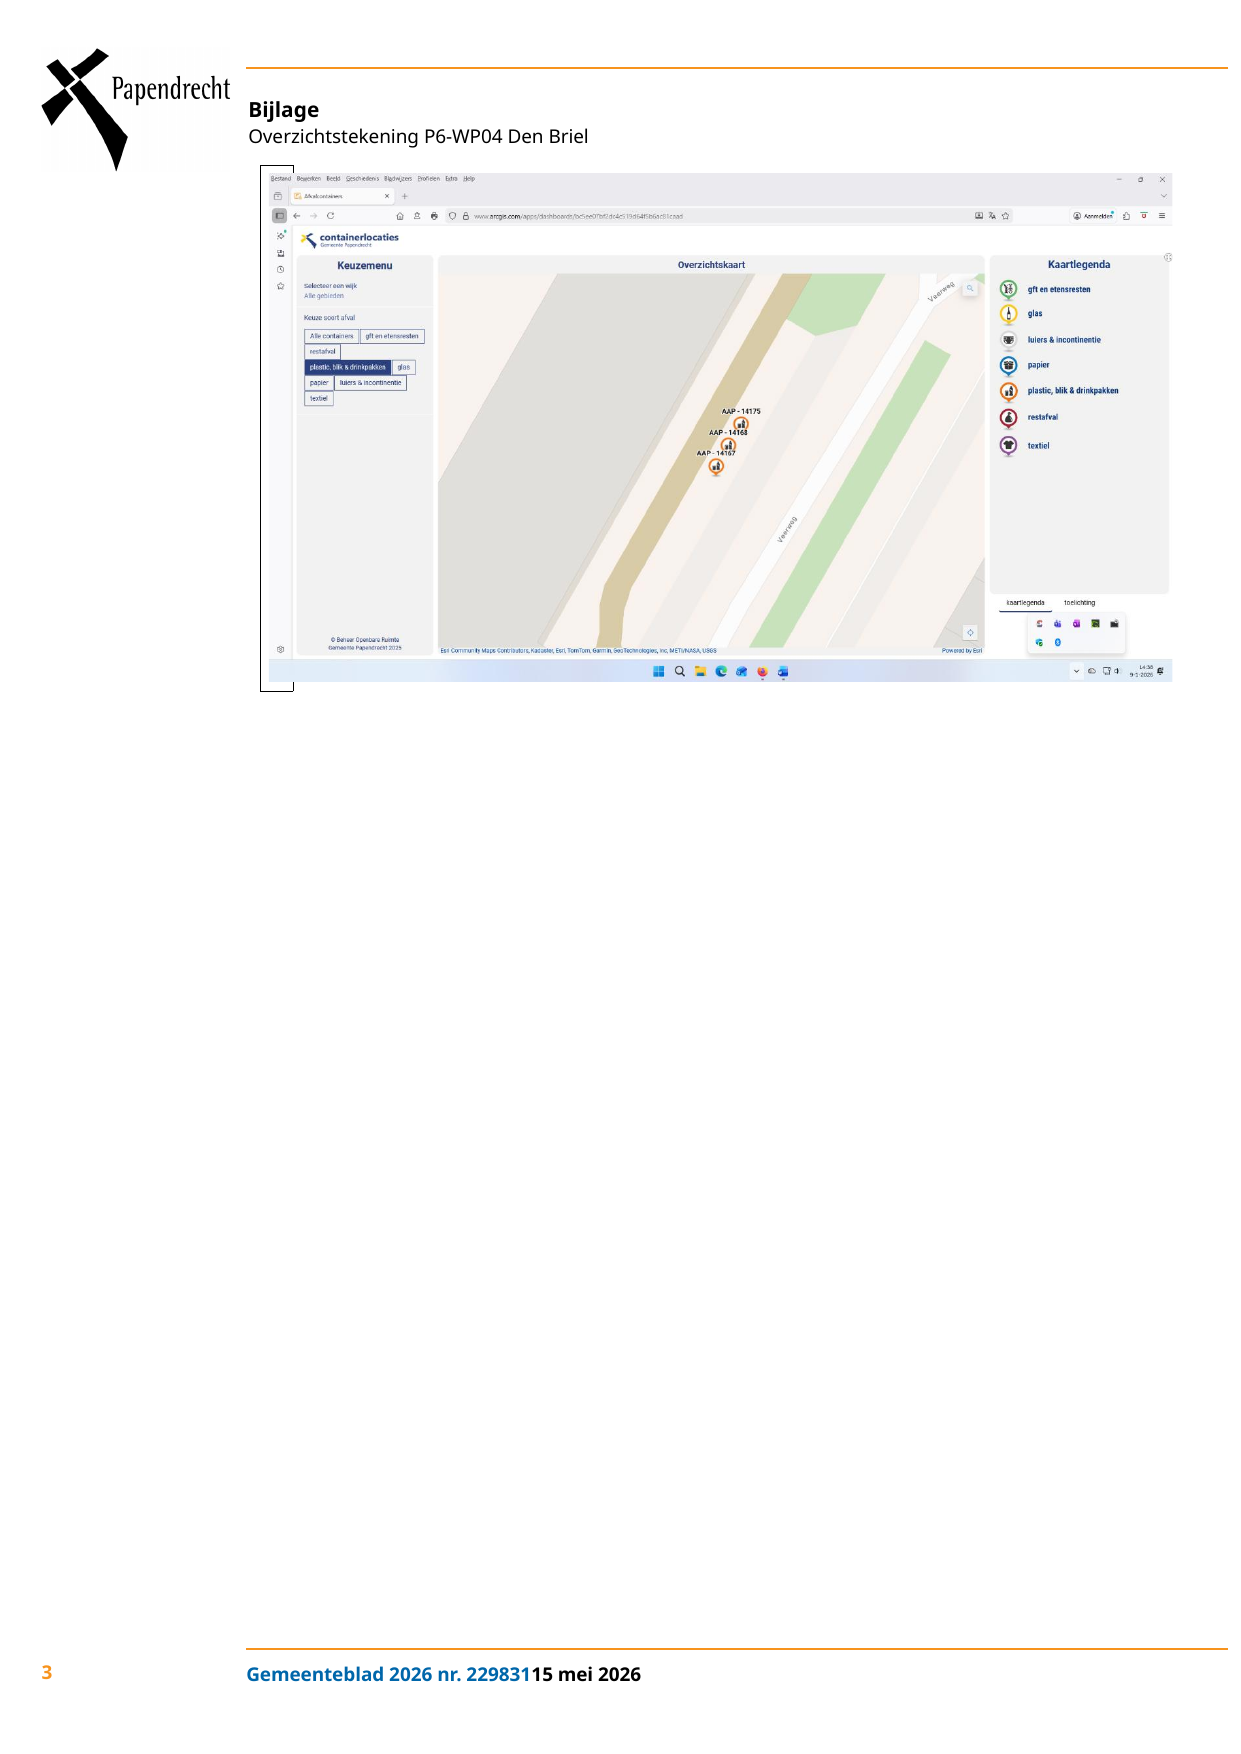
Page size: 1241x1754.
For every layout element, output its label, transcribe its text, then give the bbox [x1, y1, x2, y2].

picture [41, 47, 231, 172]
text Overzichtstekening P6-WP04 Den Briel [248, 123, 1152, 149]
text Bijlage [248, 95, 1152, 123]
picture [268, 173, 1173, 682]
